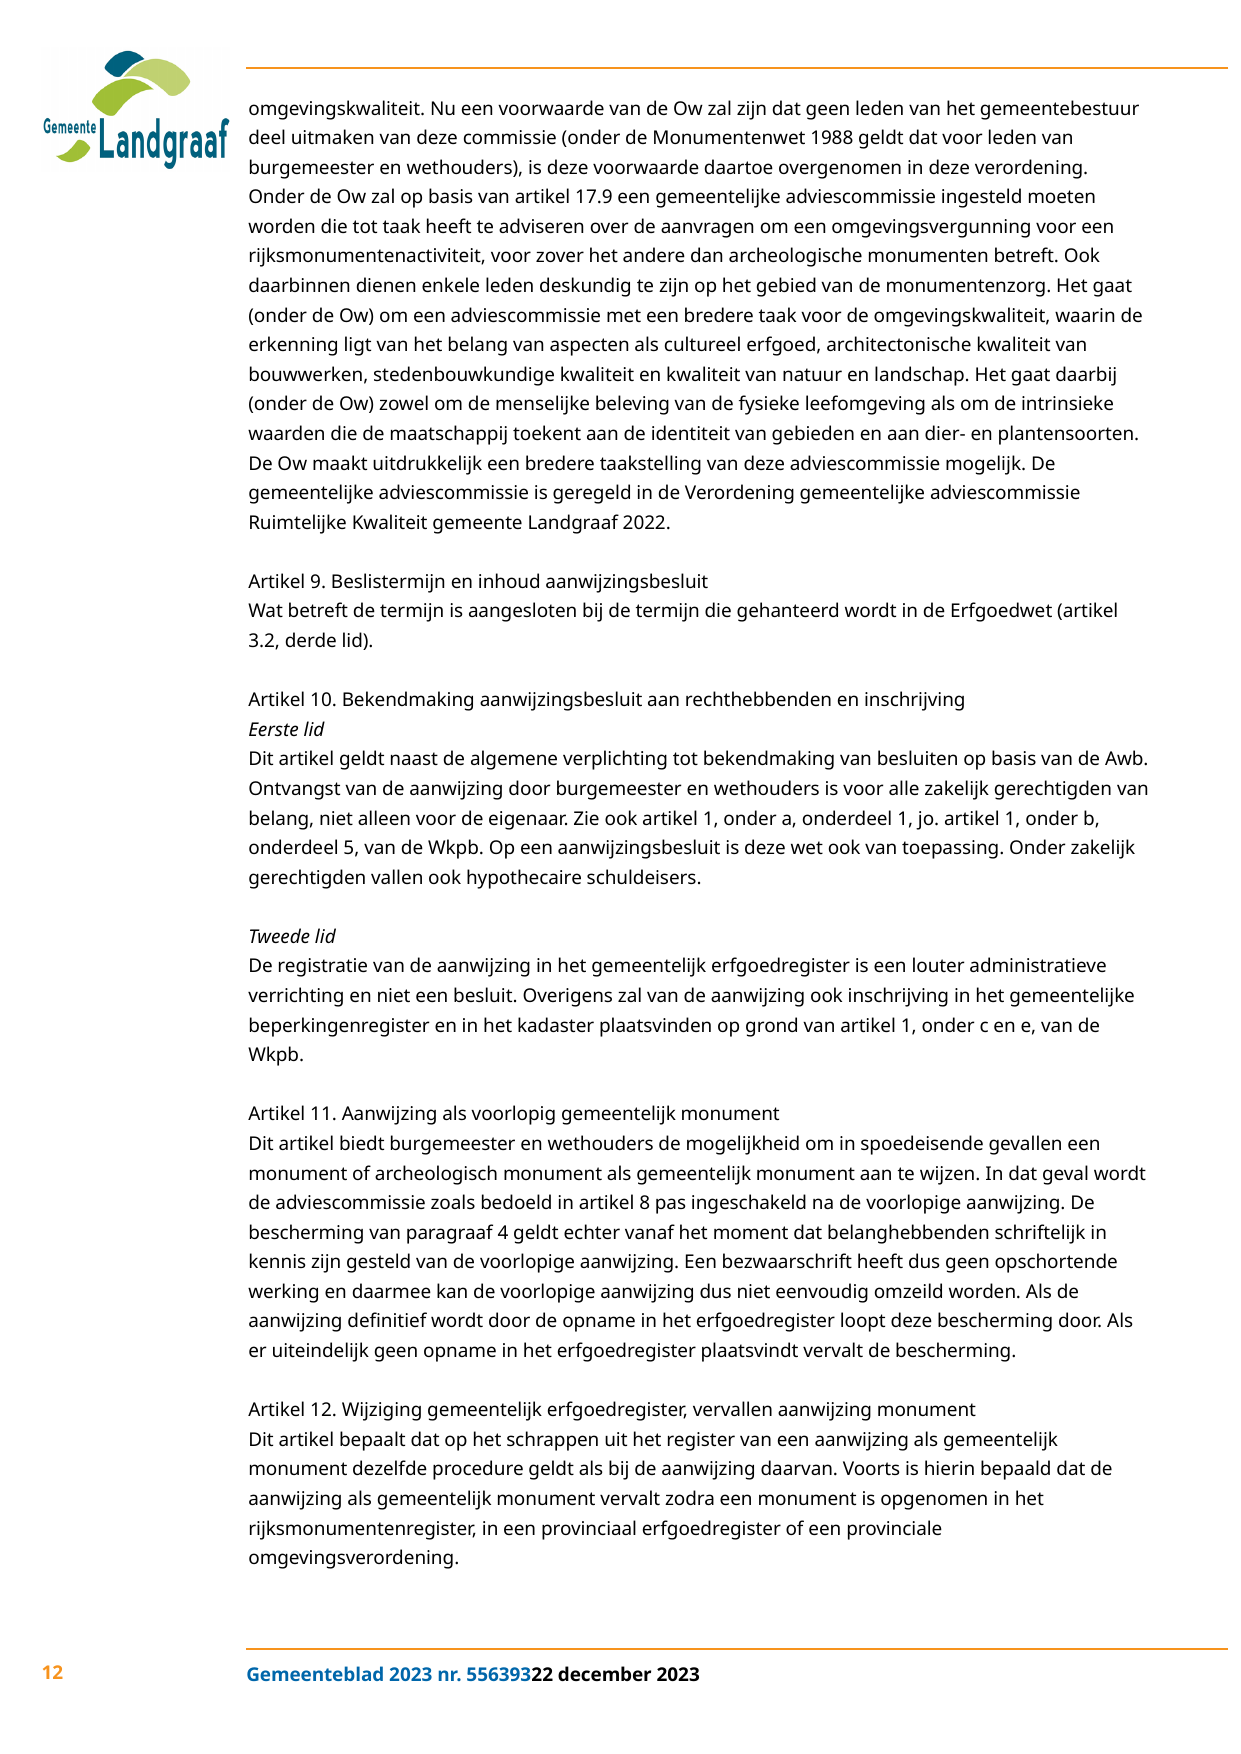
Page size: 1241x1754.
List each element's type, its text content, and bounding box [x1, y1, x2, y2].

picture [41, 47, 231, 172]
text omgevingskwaliteit. Nu een voorwaarde van de Ow zal zijn dat geen leden van het gemeentebestuur deel uitmaken van deze commissie (onder de Monumentenwet 1988 geldt dat voor leden van burgemeester en wethouders), is deze voorwaarde daartoe overgenomen in deze verordening. [248, 95, 1152, 180]
text Artikel 11. Aanwijzing als voorlopig gemeentelijk monument [248, 1101, 1152, 1126]
text Dit artikel geldt naast de algemene verplichting tot bekendmaking van besluiten op basis van de Awb. Ontvangst van de aanwijzing door burgemeester en wethouders is voor alle zakelijk gerechtigden van belang, niet alleen voor de eigenaar. Zie ook artikel 1, onder a, onderdeel 1, jo. artikel 1, onder b, onderdeel 5, van de Wkpb. Op een aanwijzingsbesluit is deze wet ook van toepassing. Onder zakelijk gerechtigden vallen ook hypothecaire schuldeisers. [248, 746, 1152, 890]
text Eerste lid [248, 716, 1152, 742]
text Onder de Ow zal op basis van artikel 17.9 een gemeentelijke adviescommissie ingesteld moeten worden die tot taak heeft te adviseren over de aanvragen om een omgevingsvergunning voor een rijksmonumentenactiviteit, voor zover het andere dan archeologische monumenten betreft. Ook daarbinnen dienen enkele leden deskundig te zijn op het gebied van de monumentenzorg. Het gaat (onder de Ow) om een adviescommissie met een bredere taak voor de omgevingskwaliteit, waarin de erkenning ligt van het belang van aspecten als cultureel erfgoed, architectonische kwaliteit van bouwwerken, stedenbouwkundige kwaliteit en kwaliteit van natuur en landschap. Het gaat daarbij (onder de Ow) zowel om de menselijke beleving van de fysieke leefomgeving als om de intrinsieke waarden die de maatschappij toekent aan de identiteit van gebieden en aan dier- en plantensoorten. De Ow maakt uitdrukkelijk een bredere taakstelling van deze adviescommissie mogelijk. De gemeentelijke adviescommissie is geregeld in de Verordening gemeentelijke adviescommissie Ruimtelijke Kwaliteit gemeente Landgraaf 2022. [248, 183, 1152, 535]
text Artikel 9. Beslistermijn en inhoud aanwijzingsbesluit [248, 568, 1152, 594]
text Tweede lid [248, 923, 1152, 949]
text Artikel 12. Wijziging gemeentelijk erfgoedregister, vervallen aanwijzing monument [248, 1396, 1152, 1422]
text De registratie van de aanwijzing in het gemeentelijk erfgoedregister is een louter administratieve verrichting en niet een besluit. Overigens zal van de aanwijzing ook inschrijving in het gemeentelijke beperkingenregister en in het kadaster plaatsvinden op grond van artikel 1, onder c en e, van de Wkpb. [248, 953, 1152, 1067]
text Artikel 10. Bekendmaking aanwijzingsbesluit aan rechthebbenden en inschrijving [248, 686, 1152, 712]
text Dit artikel bepaalt dat op het schrappen uit het register van een aanwijzing als gemeentelijk monument dezelfde procedure geldt als bij de aanwijzing daarvan. Voorts is hierin bepaald dat de aanwijzing als gemeentelijk monument vervalt zodra een monument is opgenomen in het rijksmonumentenregister, in een provinciaal erfgoedregister of een provinciale omgevingsverordening. [248, 1426, 1152, 1570]
text Wat betreft de termijn is aangesloten bij de termijn die gehanteerd wordt in de Erfgoedwet (artikel 3.2, derde lid). [248, 598, 1152, 653]
text Dit artikel biedt burgemeester en wethouders de mogelijkheid om in spoedeisende gevallen een monument of archeologisch monument als gemeentelijk monument aan te wijzen. In dat geval wordt de adviescommissie zoals bedoeld in artikel 8 pas ingeschakeld na de voorlopige aanwijzing. De bescherming van paragraaf 4 geldt echter vanaf het moment dat belanghebbenden schriftelijk in kennis zijn gesteld van de voorlopige aanwijzing. Een bezwaarschrift heeft dus geen opschortende werking en daarmee kan de voorlopige aanwijzing dus niet eenvoudig omzeild worden. Als de aanwijzing definitief wordt door de opname in het erfgoedregister loopt deze bescherming door. Als er uiteindelijk geen opname in het erfgoedregister plaatsvindt vervalt de bescherming. [248, 1130, 1152, 1363]
